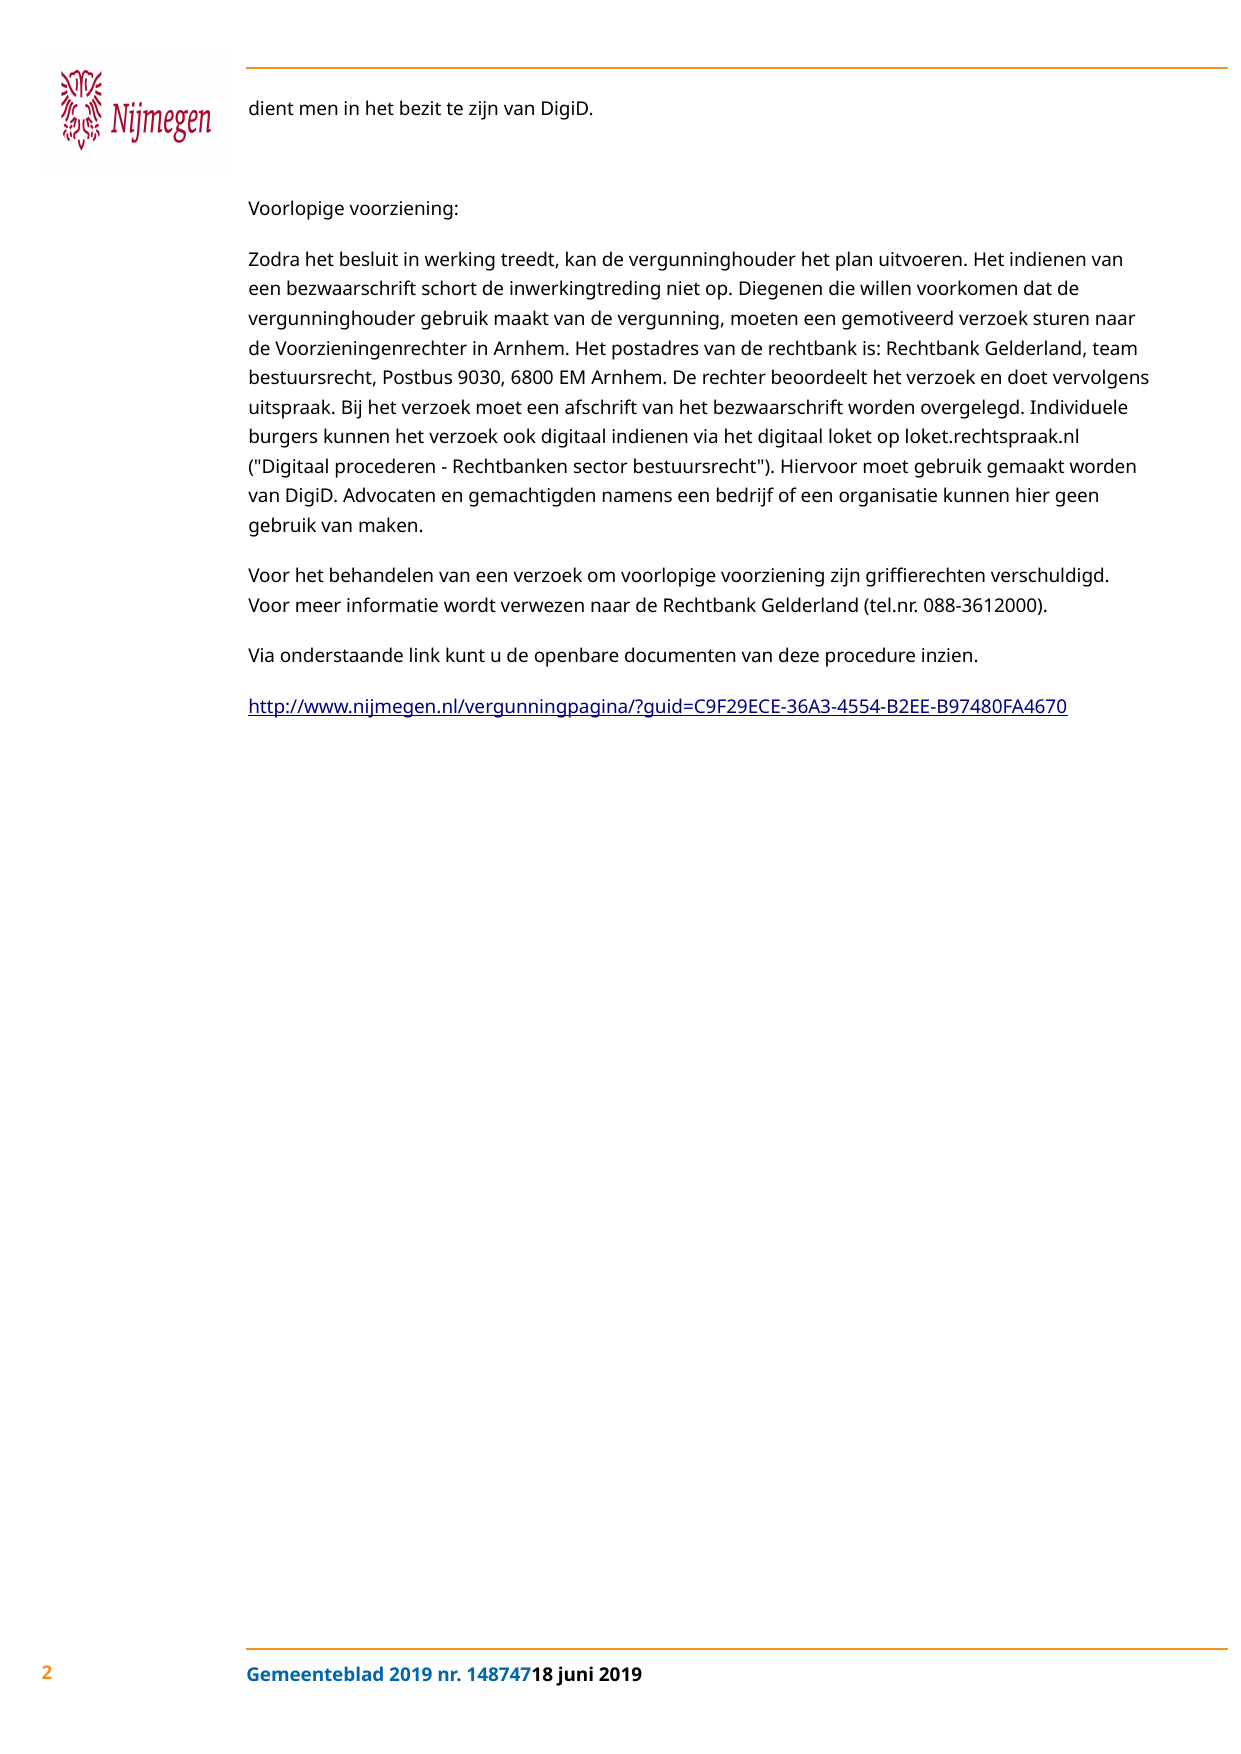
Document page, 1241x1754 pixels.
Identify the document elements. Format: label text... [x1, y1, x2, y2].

text Zodra het besluit in werking treedt, kan de vergunninghouder het plan uitvoeren. Het indienen van een bezwaarschrift schort de inwerkingtreding niet op. Diegenen die willen voorkomen dat de vergunninghouder gebruik maakt van de vergunning, moeten een gemotiveerd verzoek sturen naar de Voorzieningenrechter in Arnhem. Het postadres van de rechtbank is: Rechtbank Gelderland, team bestuursrecht, Postbus 9030, 6800 EM Arnhem. De rechter beoordeelt het verzoek en doet vervolgens uitspraak. Bij het verzoek moet een afschrift van het bezwaarschrift worden overgelegd. Individuele burgers kunnen het verzoek ook digitaal indienen via het digitaal loket op loket.rechtspraak.nl ("Digitaal procederen - Rechtbanken sector bestuursrecht"). Hiervoor moet gebruik gemaakt worden van DigiD. Advocaten en gemachtigden namens een bedrijf of een organisatie kunnen hier geen gebruik van maken. [248, 246, 1152, 538]
text Via onderstaande link kunt u de openbare documenten van deze procedure inzien. [248, 643, 1152, 668]
text Voor het behandelen van een verzoek om voorlopige voorziening zijn griffierechten verschuldigd. Voor meer informatie wordt verwezen naar de Rechtbank Gelderland (tel.nr. 088-3612000). [248, 563, 1152, 618]
text dient men in het bezit te zijn van DigiD. [248, 95, 1152, 121]
text http://www.nijmegen.nl/vergunningpagina/?guid=C9F29ECE-36A3-4554-B2EE-B97480FA4670 [248, 693, 1152, 719]
picture [41, 47, 231, 172]
text Voorlopige voorziening: [248, 196, 1152, 221]
